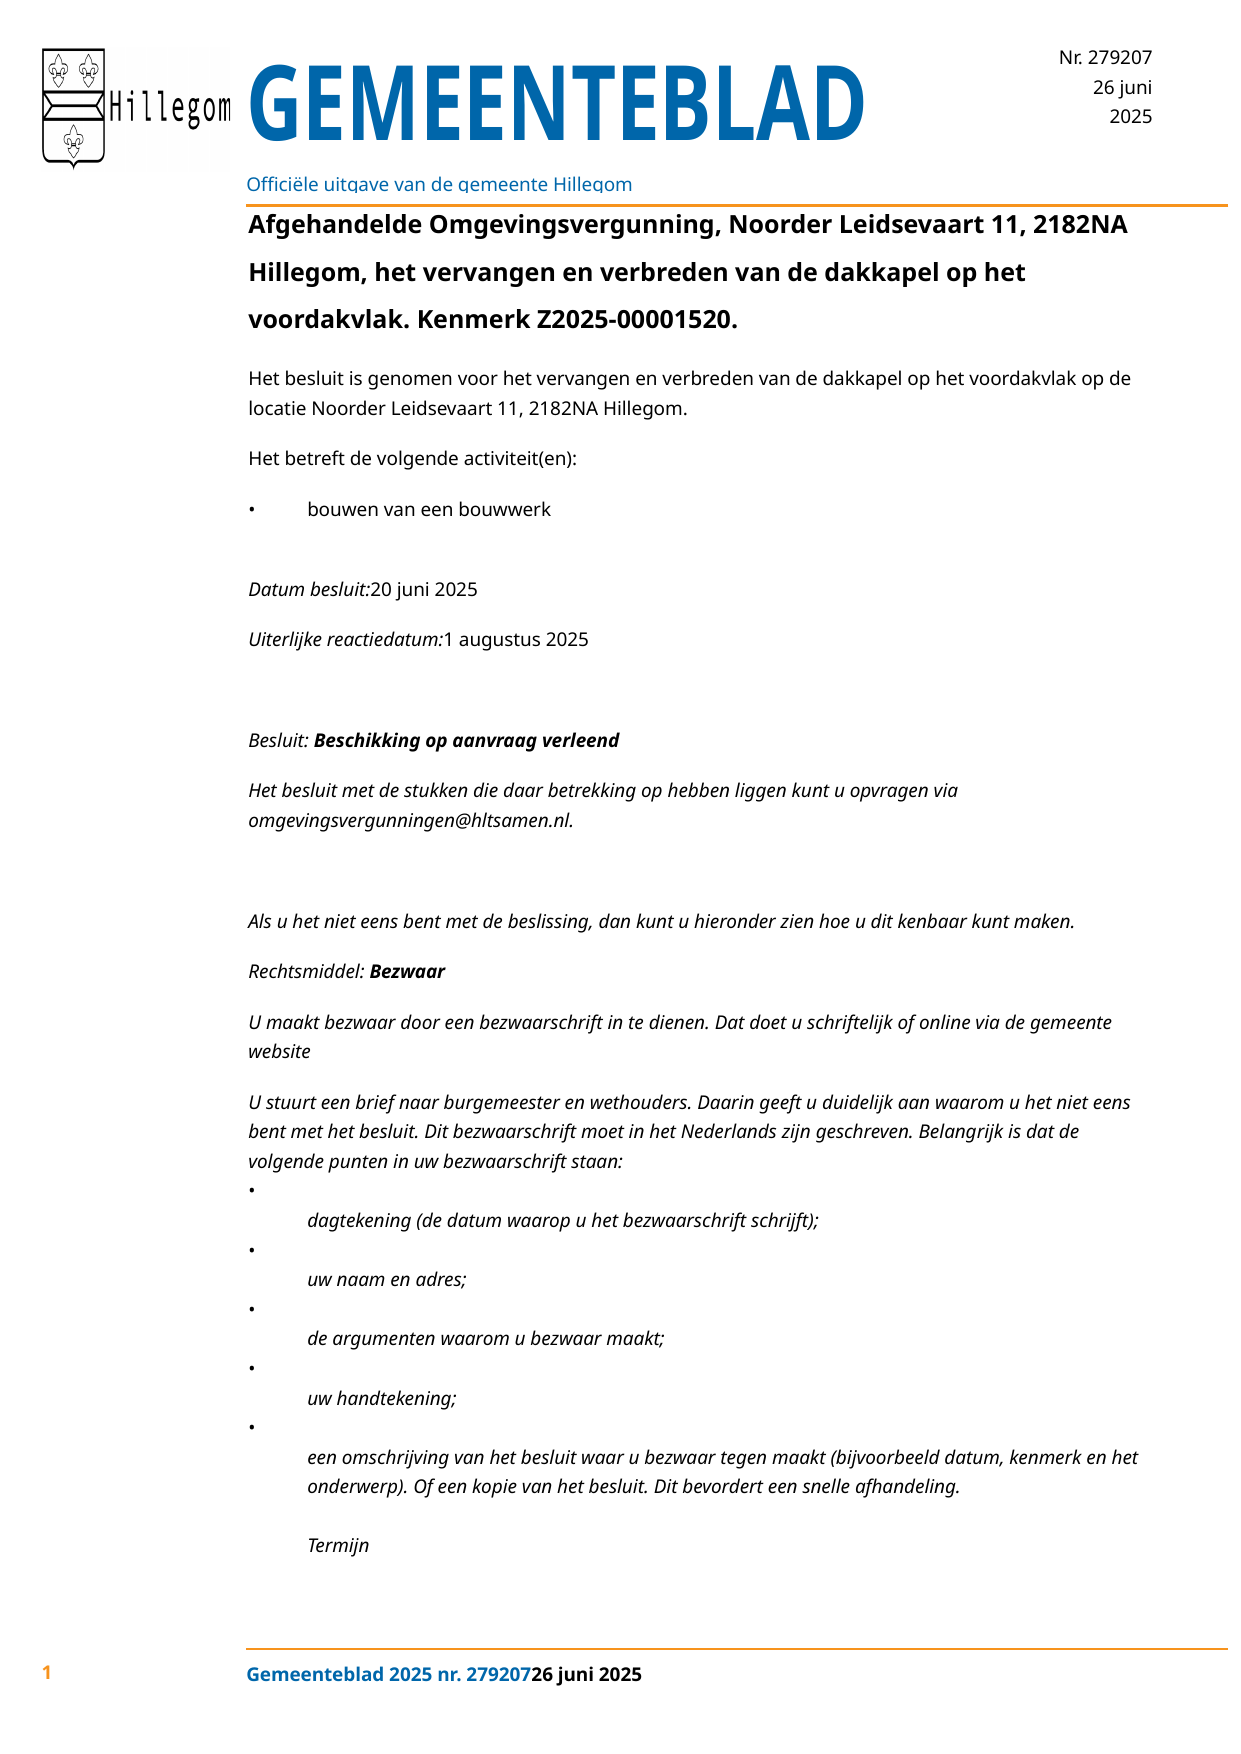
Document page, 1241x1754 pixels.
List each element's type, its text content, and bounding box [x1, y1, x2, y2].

text Het besluit is genomen voor het vervangen en verbreden van de dakkapel op het voordakvlak op de locatie Noorder Leidsevaart 11, 2182NA Hillegom. [248, 366, 1152, 421]
text U maakt bezwaar door een bezwaarschrift in te dienen. Dat doet u schriftelijk of online via de gemeente website [248, 1009, 1152, 1064]
text Afgehandelde Omgevingsvergunning, Noorder Leidsevaart 11, 2182NA Hillegom, het vervangen en verbreden van de dakkapel op het voordakvlak. Kenmerk Z2025-00001520. [248, 207, 1152, 336]
list de argumenten waarom u bezwaar maakt; [248, 1326, 1152, 1351]
text Besluit: Beschikking op aanvraag verleend [248, 727, 1152, 753]
list Termijn [248, 1533, 1152, 1558]
text Datum besluit:20 juni 2025 [248, 576, 1152, 602]
picture [41, 47, 231, 172]
list een omschrijving van het besluit waar u bezwaar tegen maakt (bijvoorbeeld datum, kenmerk en het onderwerp). Of een kopie van het besluit. Dit bevordert een snelle afhandeling. [248, 1444, 1152, 1499]
text Uiterlijke reactiedatum:1 augustus 2025 [248, 626, 1152, 652]
list uw naam en adres; [248, 1266, 1152, 1292]
list bouwen van een bouwwerk [248, 496, 1152, 522]
list uw handtekening; [248, 1385, 1152, 1410]
list dagtekening (de datum waarop u het bezwaarschrift schrijft); [248, 1207, 1152, 1233]
text Het besluit met de stukken die daar betrekking op hebben liggen kunt u opvragen via omgevingsvergunningen@hltsamen.nl. [248, 778, 1152, 833]
text Als u het niet eens bent met de beslissing, dan kunt u hieronder zien hoe u dit kenbaar kunt maken. [248, 908, 1152, 934]
text Rechtsmiddel: Bezwaar [248, 958, 1152, 984]
text U stuurt een brief naar burgemeester en wethouders. Daarin geeft u duidelijk aan waarom u het niet eens bent met het besluit. Dit bezwaarschrift moet in het Nederlands zijn geschreven. Belangrijk is dat de volgende punten in uw bezwaarschrift staan: [248, 1089, 1152, 1174]
text Het betreft de volgende activiteit(en): [248, 446, 1152, 471]
